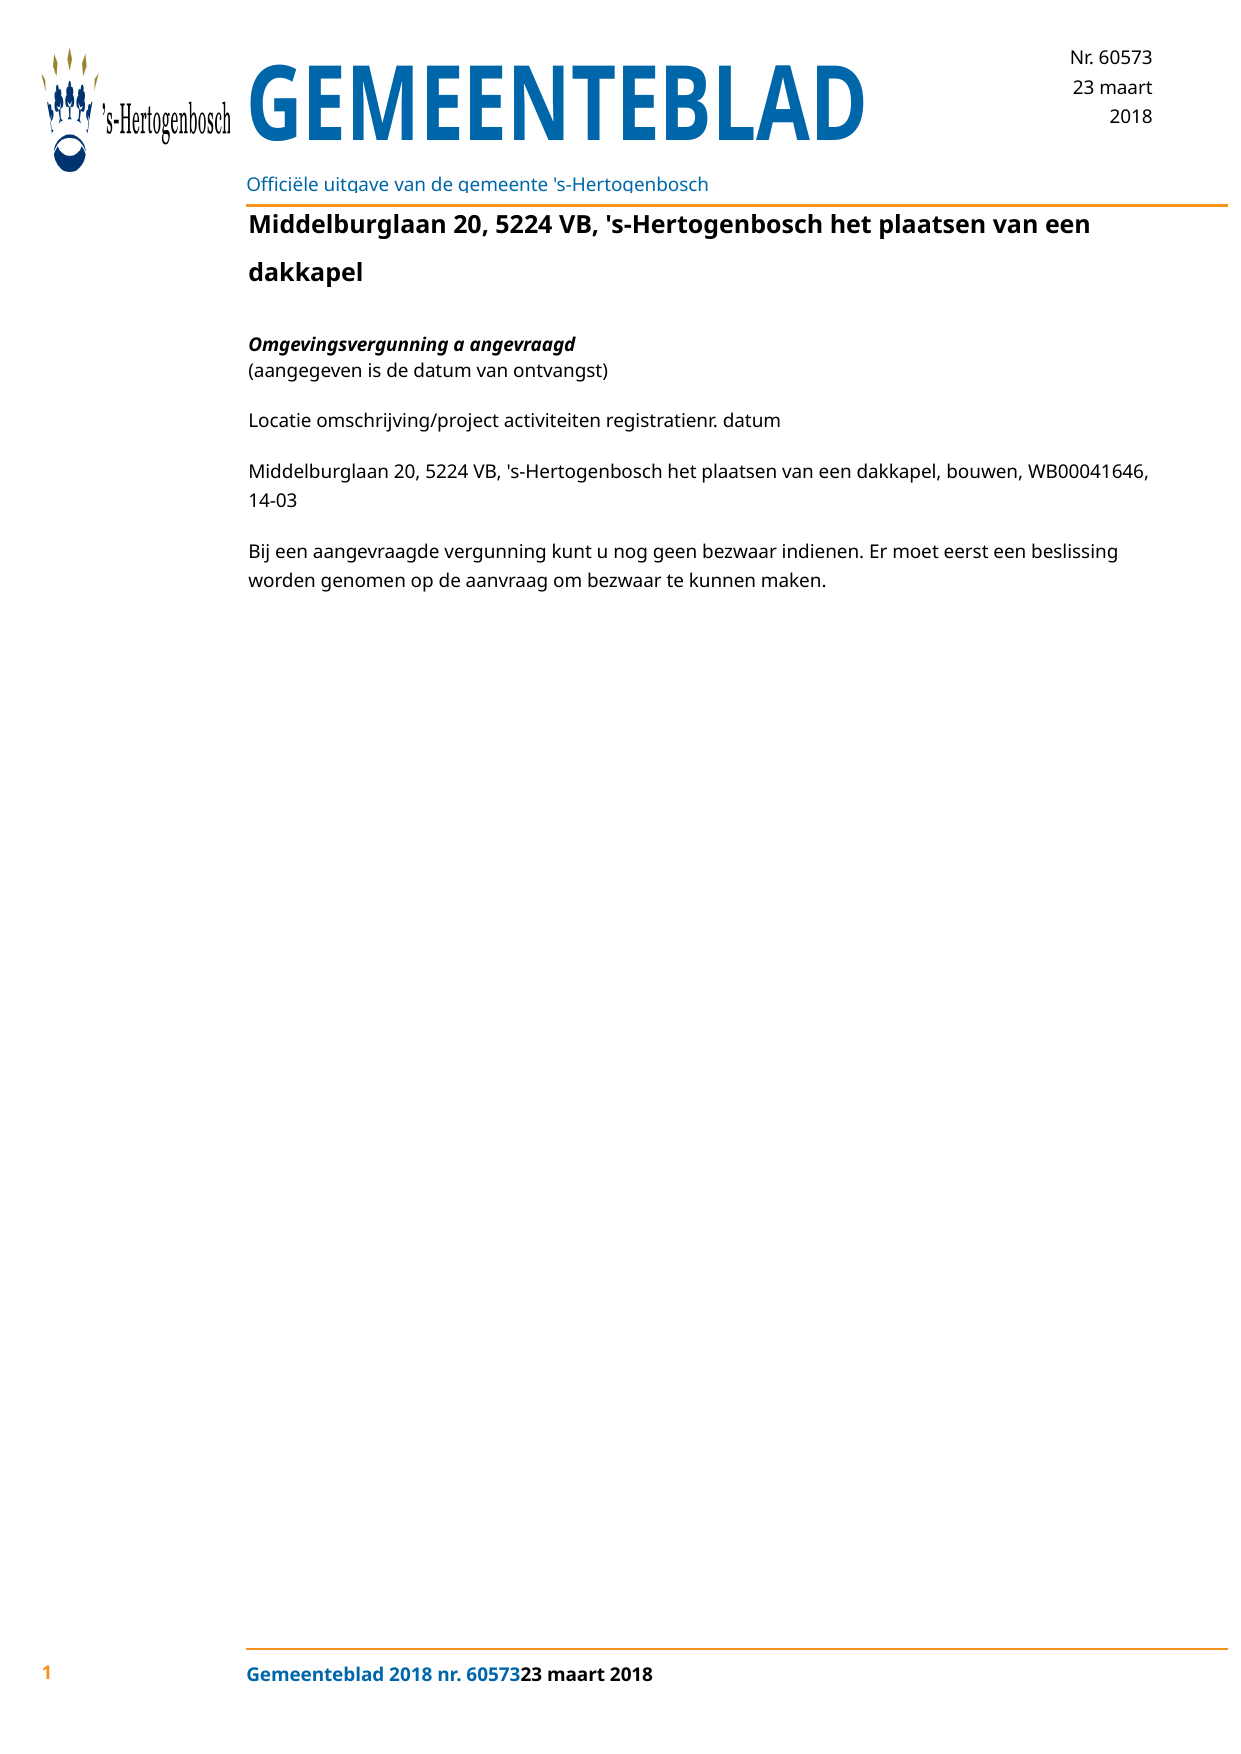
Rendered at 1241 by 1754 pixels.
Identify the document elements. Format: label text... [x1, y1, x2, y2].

text (aangegeven is de datum van ontvangst) [248, 357, 1152, 383]
text Omgevingsvergunning a angevraagd [248, 331, 1152, 357]
text Middelburglaan 20, 5224 VB, 's-Hertogenbosch het plaatsen van een dakkapel, bouwen, WB00041646, 14-03 [248, 458, 1152, 513]
text Locatie omschrijving/project activiteiten registratienr. datum [248, 408, 1152, 433]
text Bij een aangevraagde vergunning kunt u nog geen bezwaar indienen. Er moet eerst een beslissing worden genomen op de aanvraag om bezwaar te kunnen maken. [248, 538, 1152, 593]
text Middelburglaan 20, 5224 VB, 's-Hertogenbosch het plaatsen van een dakkapel [248, 207, 1152, 288]
picture [41, 47, 231, 172]
